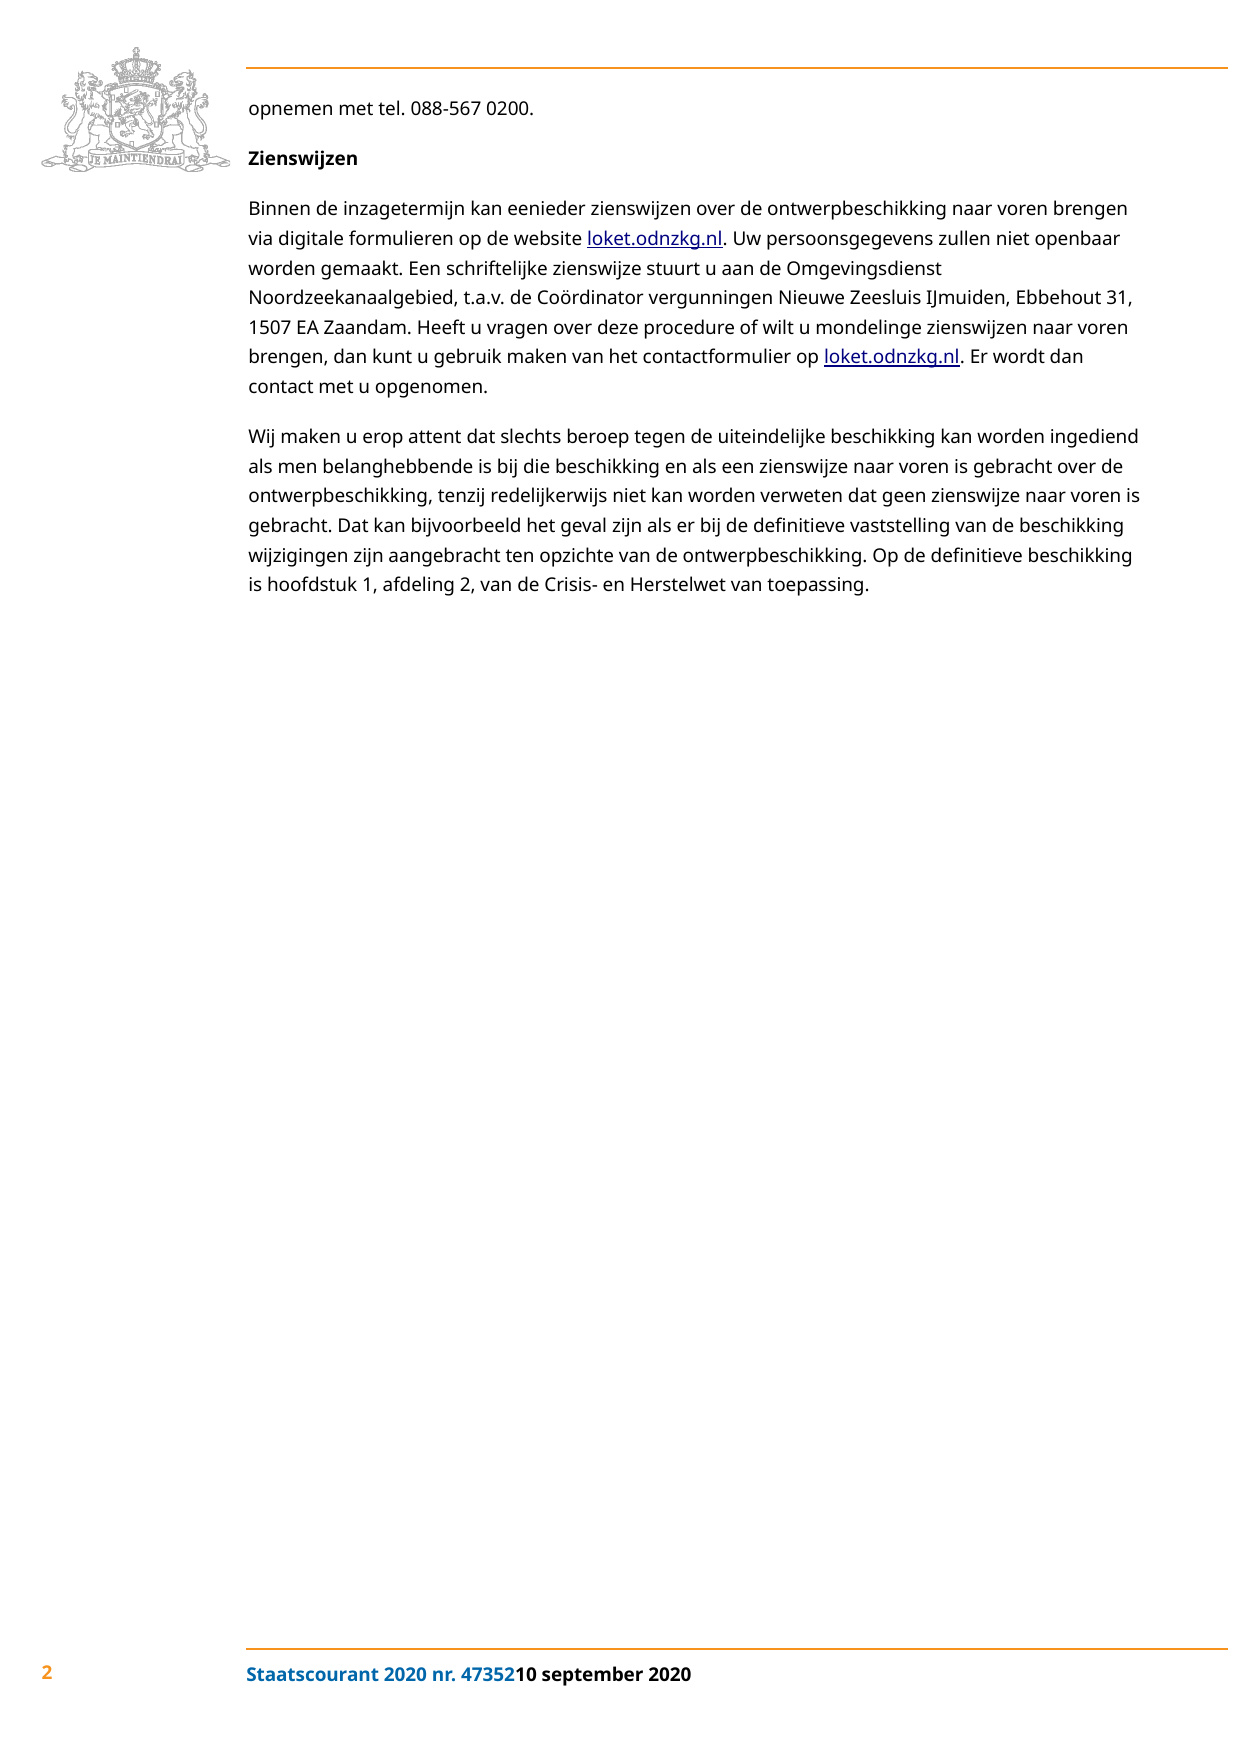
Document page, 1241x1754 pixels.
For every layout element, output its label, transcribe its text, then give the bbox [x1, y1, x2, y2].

text Wij maken u erop attent dat slechts beroep tegen de uiteindelijke beschikking kan worden ingediend als men belanghebbende is bij die beschikking en als een zienswijze naar voren is gebracht over de ontwerpbeschikking, tenzij redelijkerwijs niet kan worden verweten dat geen zienswijze naar voren is gebracht. Dat kan bijvoorbeeld het geval zijn als er bij de definitieve vaststelling van de beschikking wijzigingen zijn aangebracht ten opzichte van de ontwerpbeschikking. Op de definitieve beschikking is hoofdstuk 1, afdeling 2, van de Crisis- en Herstelwet van toepassing. [248, 423, 1152, 597]
text Zienswijzen [248, 145, 1152, 171]
text opnemen met tel. 088-567 0200. [248, 95, 1152, 121]
text Binnen de inzagetermijn kan eenieder zienswijzen over de ontwerpbeschikking naar voren brengen via digitale formulieren op de website loket.odnzkg.nl. Uw persoonsgegevens zullen niet openbaar worden gemaakt. Een schriftelijke zienswijze stuurt u aan de Omgevingsdienst Noordzeekanaalgebied, t.a.v. de Coördinator vergunningen Nieuwe Zeesluis IJmuiden, Ebbehout 31, 1507 EA Zaandam. Heeft u vragen over deze procedure of wilt u mondelinge zienswijzen naar voren brengen, dan kunt u gebruik maken van het contactformulier op loket.odnzkg.nl. Er wordt dan contact met u opgenomen. [248, 196, 1152, 399]
picture [41, 47, 231, 172]
